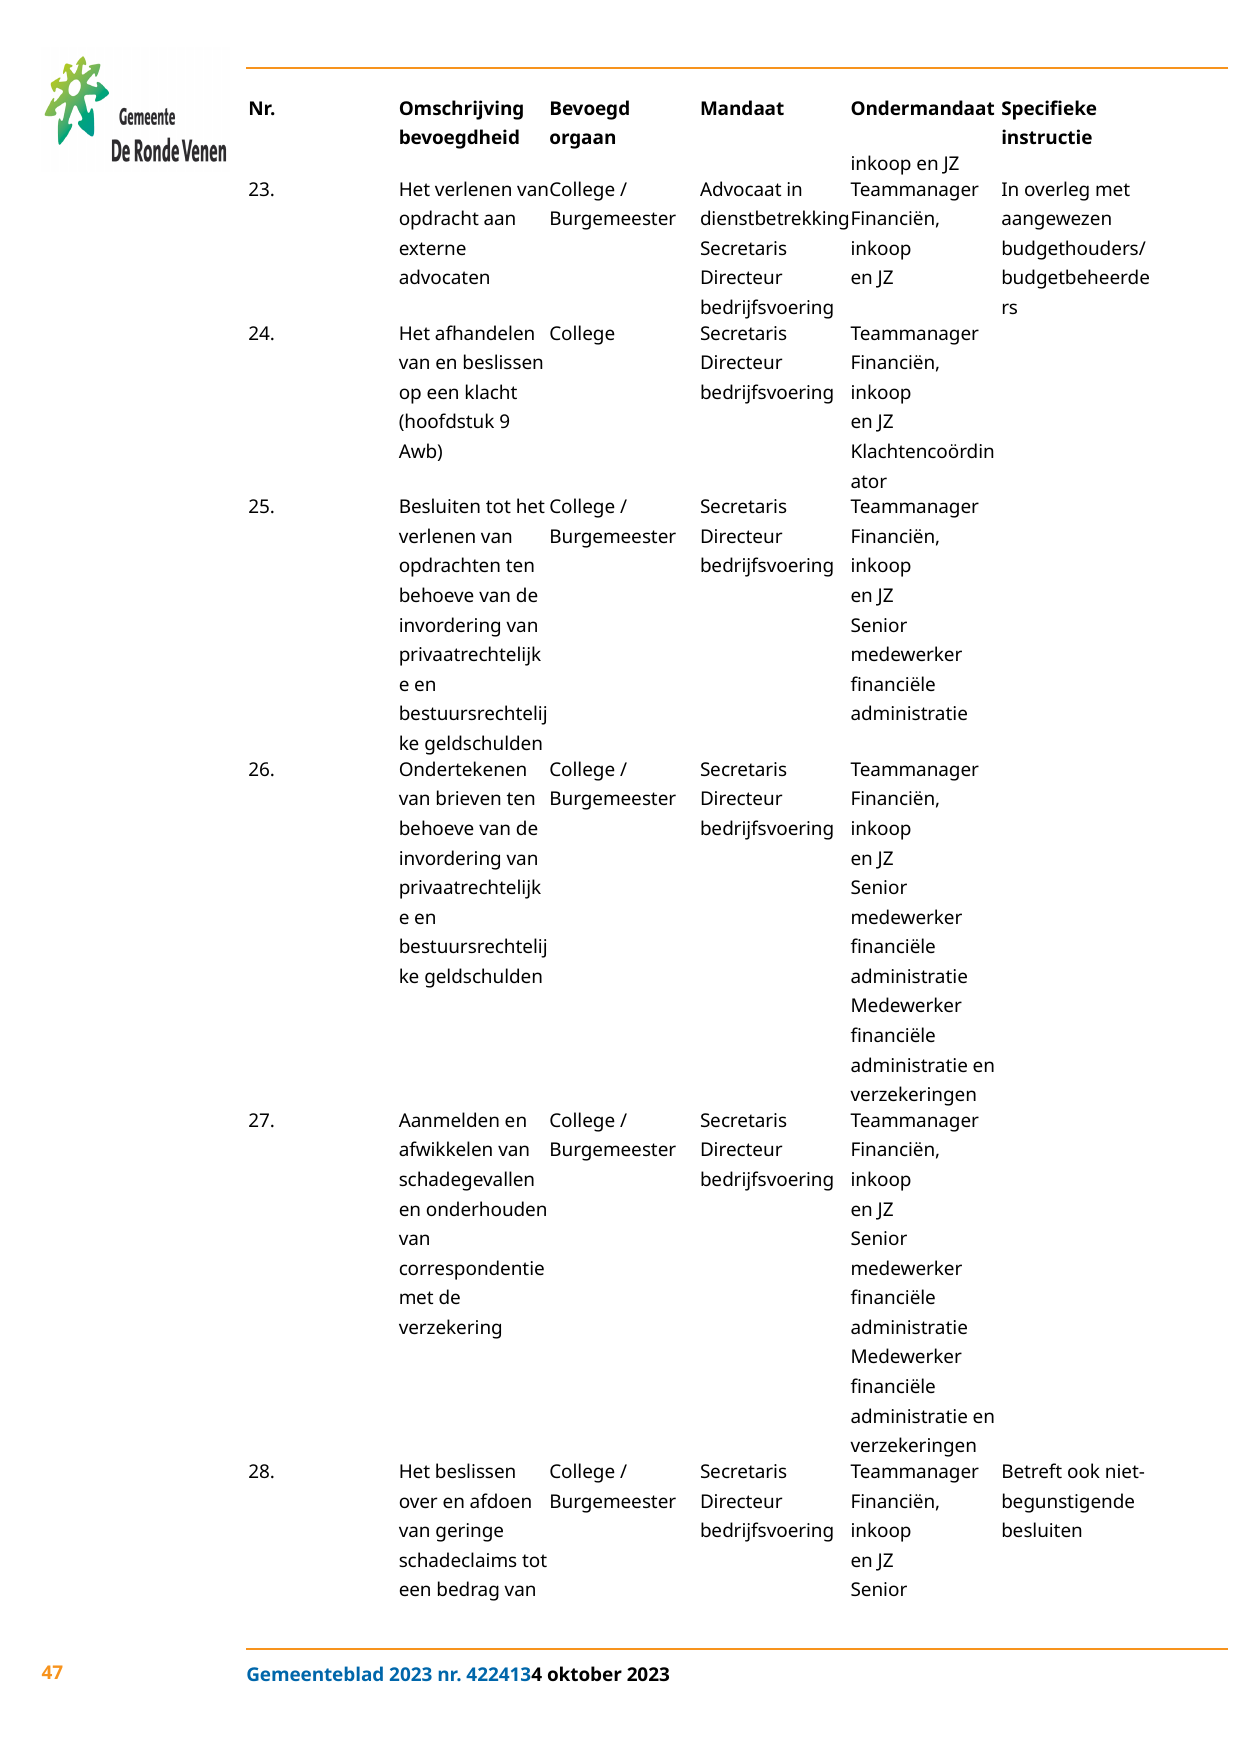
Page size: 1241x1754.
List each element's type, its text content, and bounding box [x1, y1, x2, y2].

table_header Specifieke instructie [1001, 95, 1152, 150]
table_cell Betreft ook niet-begunstigende besluiten [1001, 1458, 1152, 1602]
table_cell [549, 150, 700, 176]
table_cell [1001, 320, 1152, 493]
table_cell Het beslissen over en afdoen van geringe schadeclaims tot een bedrag van [399, 1458, 549, 1602]
table_cell Secretaris Directeur bedrijfsvoering [700, 1458, 850, 1602]
table_cell [1001, 1107, 1152, 1458]
table_header Nr. [248, 95, 398, 150]
table_cell College / Burgemeester [549, 176, 700, 320]
table_cell Advocaat in dienstbetrekking Secretaris Directeur bedrijfsvoering [700, 176, 850, 320]
table_cell Het verlenen van opdracht aan externe advocaten [399, 176, 549, 320]
table_cell Teammanager Financiën, inkoop en JZ Senior medewerker financiële administratie Medewerker financiële administratie en verzekeringen [850, 756, 1001, 1107]
table_cell [1001, 494, 1152, 756]
table_cell 24. [248, 320, 398, 493]
table_cell 25. [248, 494, 398, 756]
table_cell [248, 150, 398, 176]
table_cell [1001, 756, 1152, 1107]
table_cell College / Burgemeester [549, 756, 700, 1107]
table_cell Teammanager Financiën, inkoop en JZ Senior medewerker financiële administratie [850, 494, 1001, 756]
table_cell 27. [248, 1107, 398, 1458]
picture [41, 47, 231, 172]
table_cell Teammanager Financiën, inkoop en JZ Senior [850, 1458, 1001, 1602]
table_cell College [549, 320, 700, 493]
table_cell Secretaris Directeur bedrijfsvoering [700, 1107, 850, 1458]
table_cell 28. [248, 1458, 398, 1602]
table_cell Ondertekenen van brieven ten behoeve van de invordering van privaatrechtelijke en bestuursrechtelijke geldschulden [399, 756, 549, 1107]
table_cell College / Burgemeester [549, 494, 700, 756]
table_header Omschrijving bevoegdheid [399, 95, 549, 150]
table_cell 26. [248, 756, 398, 1107]
table_cell In overleg met aangewezen budgethouders/ budgetbeheerders [1001, 176, 1152, 320]
table_cell College / Burgemeester [549, 1458, 700, 1602]
table_cell Teammanager Financiën, inkoop en JZ Klachtencoördinator [850, 320, 1001, 493]
table_header Ondermandaat [850, 95, 1001, 150]
table_header Bevoegd orgaan [549, 95, 700, 150]
table_cell Secretaris Directeur bedrijfsvoering [700, 756, 850, 1107]
table_cell Secretaris Directeur bedrijfsvoering [700, 320, 850, 493]
table_cell Het afhandelen van en beslissen op een klacht (hoofdstuk 9 Awb) [399, 320, 549, 493]
table_header Mandaat [700, 95, 850, 150]
table_cell Besluiten tot het verlenen van opdrachten ten behoeve van de invordering van privaatrechtelijke en bestuursrechtelijke geldschulden [399, 494, 549, 756]
table_cell Teammanager Financiën, inkoop en JZ Senior medewerker financiële administratie Medewerker financiële administratie en verzekeringen [850, 1107, 1001, 1458]
table_cell inkoop en JZ [850, 150, 1001, 176]
table_cell Teammanager Financiën, inkoop en JZ [850, 176, 1001, 320]
table_cell Aanmelden en afwikkelen van schadegevallen en onderhouden van correspondentie met de verzekering [399, 1107, 549, 1458]
table_cell 23. [248, 176, 398, 320]
table_cell Secretaris Directeur bedrijfsvoering [700, 494, 850, 756]
table_cell College / Burgemeester [549, 1107, 700, 1458]
table_cell [700, 150, 850, 176]
table_cell [1001, 150, 1152, 176]
table_cell [399, 150, 549, 176]
